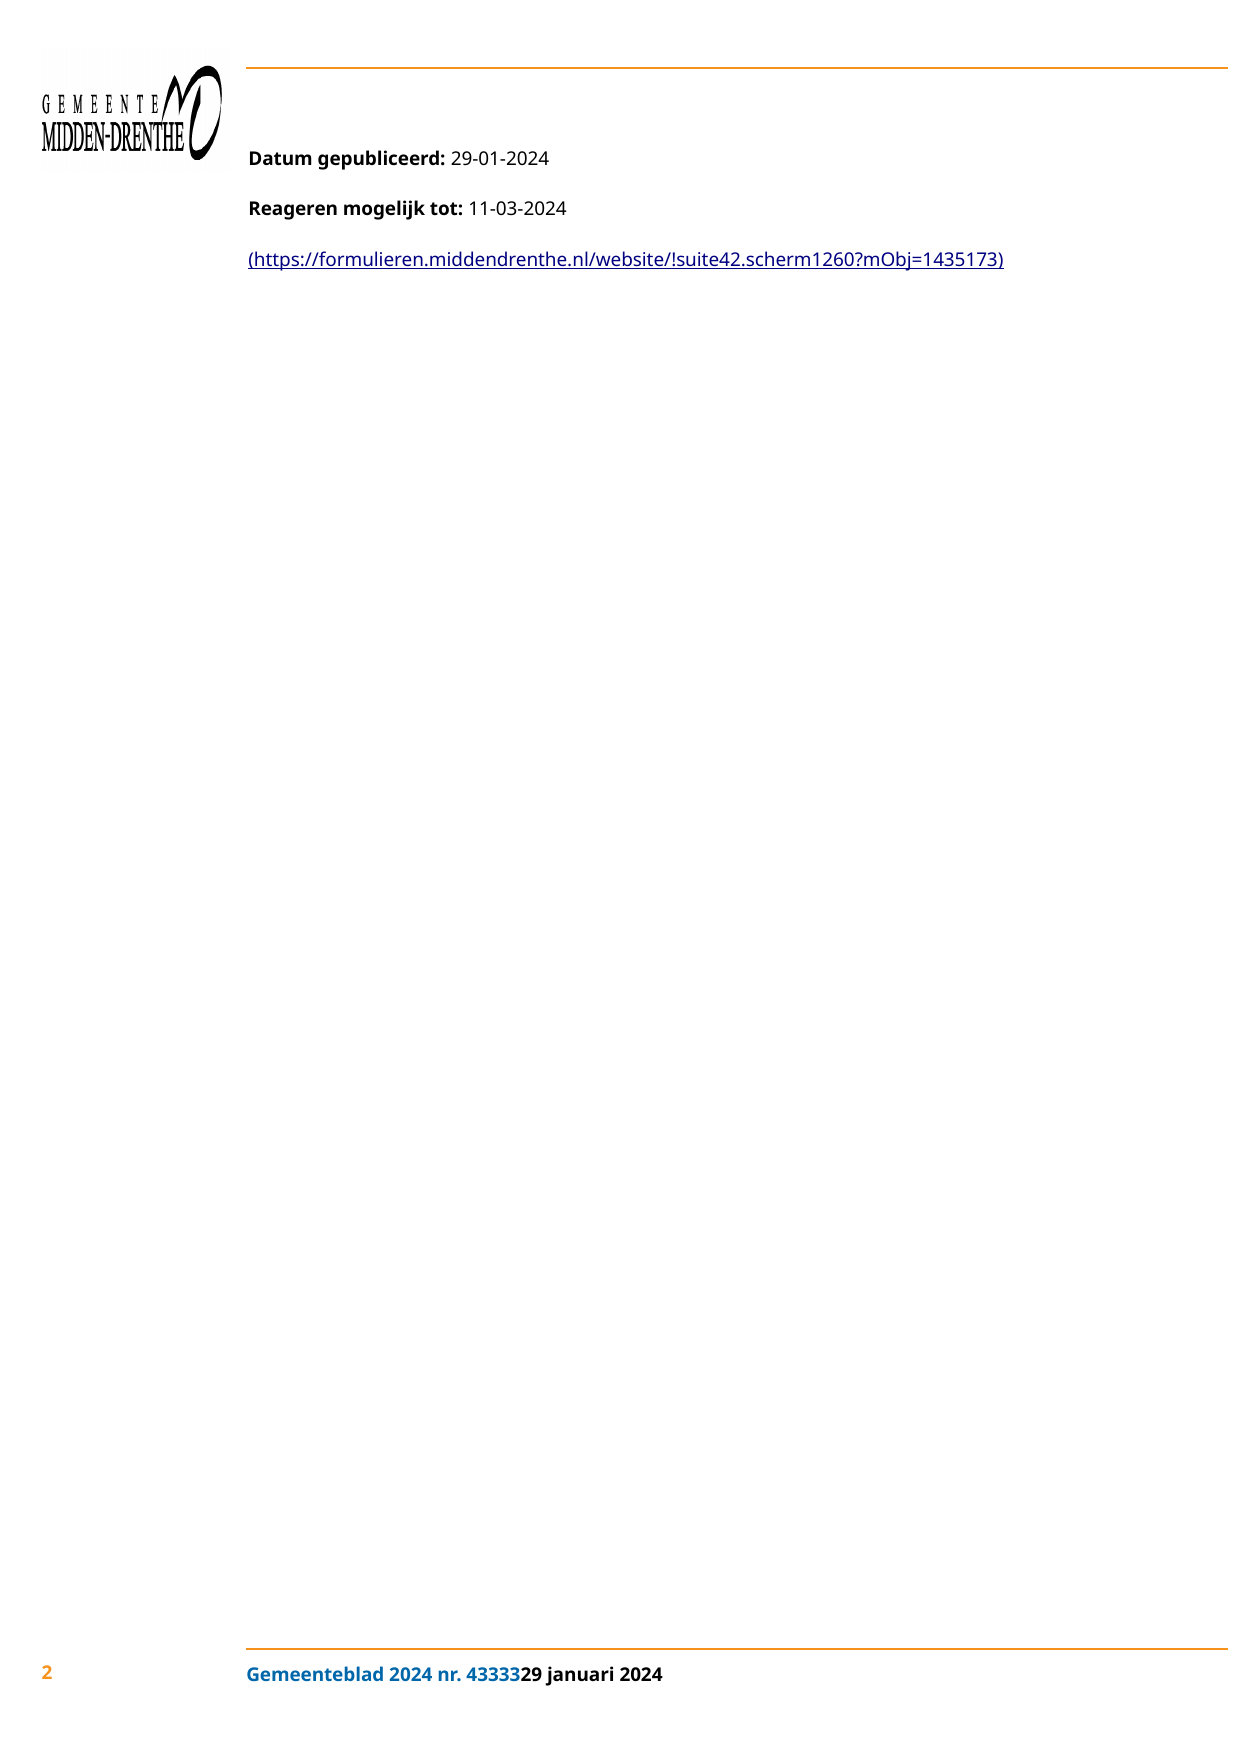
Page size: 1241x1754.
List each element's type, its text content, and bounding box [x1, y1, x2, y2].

text Reageren mogelijk tot: 11-03-2024 [248, 196, 1152, 221]
text Datum gepubliceerd: 29-01-2024 [248, 145, 1152, 171]
text (https://formulieren.middendrenthe.nl/website/!suite42.scherm1260?mObj=1435173) [248, 246, 1152, 272]
picture [41, 47, 231, 172]
